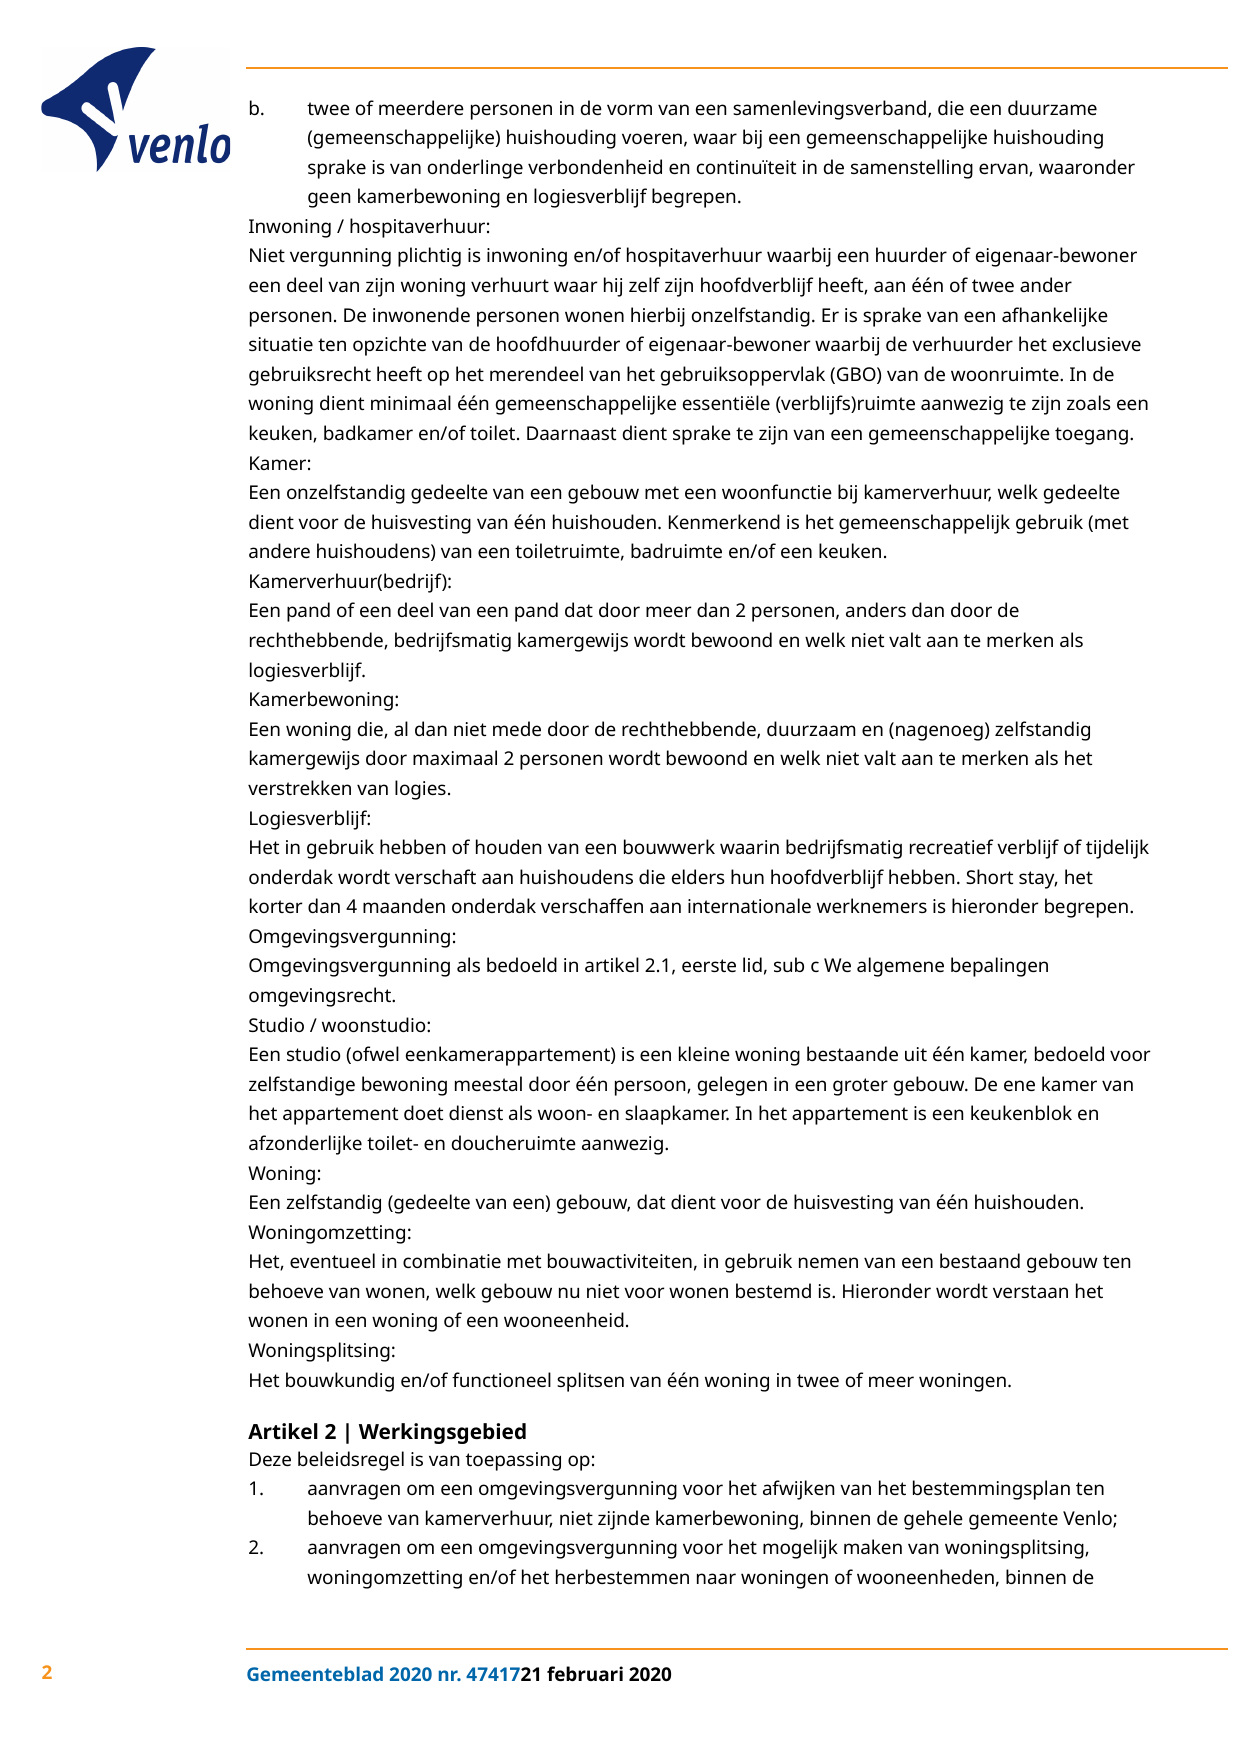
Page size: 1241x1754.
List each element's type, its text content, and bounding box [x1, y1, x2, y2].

text Inwoning / hospitaverhuur: [248, 213, 1152, 239]
list aanvragen om een omgevingsvergunning voor het afwijken van het bestemmingsplan ten behoeve van kamerverhuur, niet zijnde kamerbewoning, binnen de gehele gemeente Venlo; [248, 1475, 1152, 1531]
text Kamerbewoning: [248, 686, 1152, 712]
picture [41, 47, 231, 172]
list aanvragen om een omgevingsvergunning voor het mogelijk maken van woningsplitsing, woningomzetting en/of het herbestemmen naar woningen of wooneenheden, binnen de [248, 1534, 1152, 1590]
text Artikel 2 | Werkingsgebied [248, 1417, 1152, 1446]
list twee of meerdere personen in de vorm van een samenlevingsverband, die een duurzame (gemeenschappelijke) huishouding voeren, waar bij een gemeenschappelijke huishouding sprake is van onderlinge verbondenheid en continuïteit in de samenstelling ervan, waaronder geen kamerbewoning en logiesverblijf begrepen. [248, 95, 1152, 209]
text Woningsplitsing: [248, 1337, 1152, 1363]
text Een pand of een deel van een pand dat door meer dan 2 personen, anders dan door de rechthebbende, bedrijfsmatig kamergewijs wordt bewoond en welk niet valt aan te merken als logiesverblijf. [248, 598, 1152, 683]
text Het in gebruik hebben of houden van een bouwwerk waarin bedrijfsmatig recreatief verblijf of tijdelijk onderdak wordt verschaft aan huishoudens die elders hun hoofdverblijf hebben. Short stay, het korter dan 4 maanden onderdak verschaffen aan internationale werknemers is hieronder begrepen. [248, 834, 1152, 919]
text Een zelfstandig (gedeelte van een) gebouw, dat dient voor de huisvesting van één huishouden. [248, 1189, 1152, 1215]
text Omgevingsvergunning: [248, 923, 1152, 949]
text Een onzelfstandig gedeelte van een gebouw met een woonfunctie bij kamerverhuur, welk gedeelte dient voor de huisvesting van één huishouden. Kenmerkend is het gemeenschappelijk gebruik (met andere huishoudens) van een toiletruimte, badruimte en/of een keuken. [248, 479, 1152, 564]
text Woning: [248, 1160, 1152, 1186]
text Deze beleidsregel is van toepassing op: [248, 1446, 1152, 1471]
text Niet vergunning plichtig is inwoning en/of hospitaverhuur waarbij een huurder of eigenaar-bewoner een deel van zijn woning verhuurt waar hij zelf zijn hoofdverblijf heeft, aan één of twee ander personen. De inwonende personen wonen hierbij onzelfstandig. Er is sprake van een afhankelijke situatie ten opzichte van de hoofdhuurder of eigenaar-bewoner waarbij de verhuurder het exclusieve gebruiksrecht heeft op het merendeel van het gebruiksoppervlak (GBO) van de woonruimte. In de woning dient minimaal één gemeenschappelijke essentiële (verblijfs)ruimte aanwezig te zijn zoals een keuken, badkamer en/of toilet. Daarnaast dient sprake te zijn van een gemeenschappelijke toegang. [248, 243, 1152, 446]
text Het, eventueel in combinatie met bouwactiviteiten, in gebruik nemen van een bestaand gebouw ten behoeve van wonen, welk gebouw nu niet voor wonen bestemd is. Hieronder wordt verstaan het wonen in een woning of een wooneenheid. [248, 1248, 1152, 1333]
text Omgevingsvergunning als bedoeld in artikel 2.1, eerste lid, sub c We algemene bepalingen omgevingsrecht. [248, 953, 1152, 1008]
text Kamer: [248, 450, 1152, 476]
text Logiesverblijf: [248, 805, 1152, 831]
text Een studio (ofwel eenkamerappartement) is een kleine woning bestaande uit één kamer, bedoeld voor zelfstandige bewoning meestal door één persoon, gelegen in een groter gebouw. De ene kamer van het appartement doet dienst als woon- en slaapkamer. In het appartement is een keukenblok en afzonderlijke toilet- en doucheruimte aanwezig. [248, 1041, 1152, 1156]
text Een woning die, al dan niet mede door de rechthebbende, duurzaam en (nagenoeg) zelfstandig kamergewijs door maximaal 2 personen wordt bewoond en welk niet valt aan te merken als het verstrekken van logies. [248, 716, 1152, 801]
text Woningomzetting: [248, 1219, 1152, 1245]
text Kamerverhuur(bedrijf): [248, 568, 1152, 594]
text Het bouwkundig en/of functioneel splitsen van één woning in twee of meer woningen. [248, 1367, 1152, 1393]
text Studio / woonstudio: [248, 1012, 1152, 1038]
